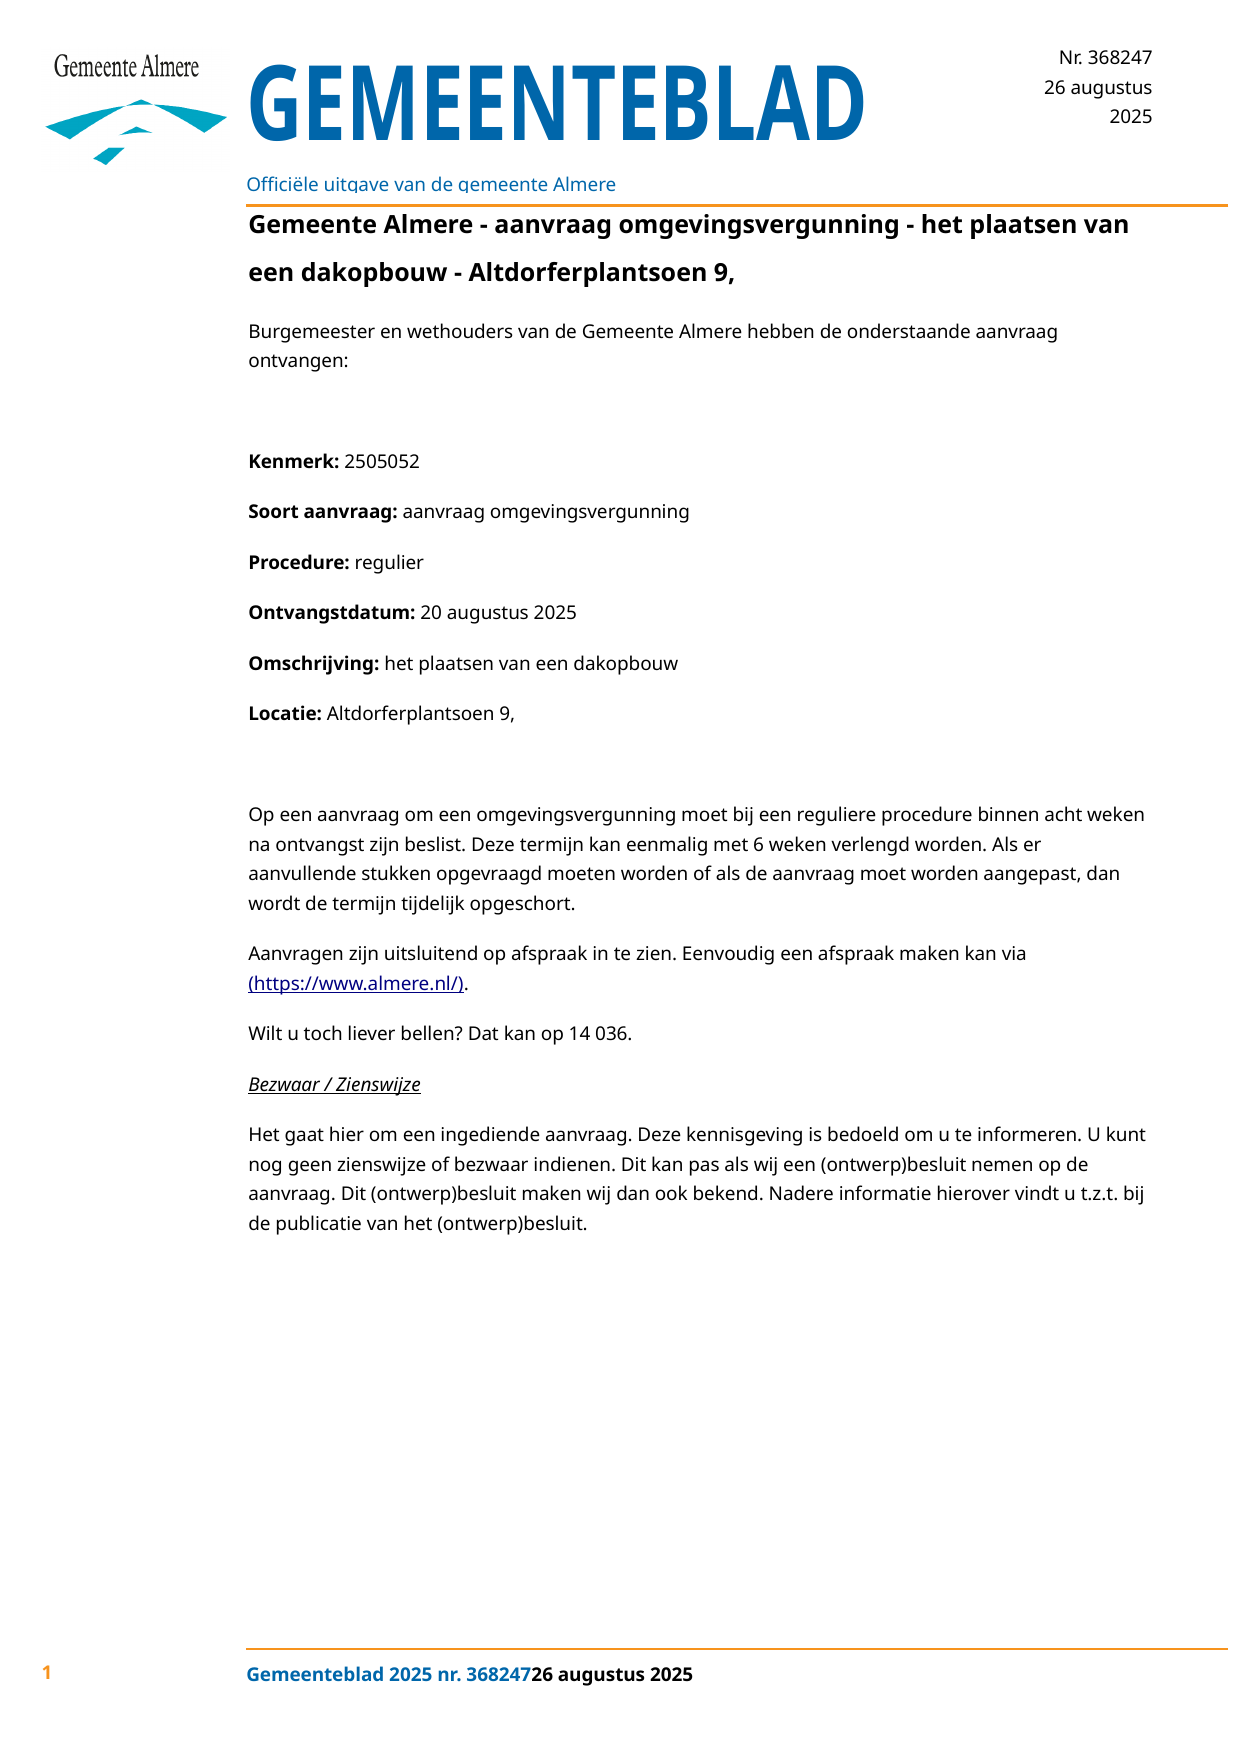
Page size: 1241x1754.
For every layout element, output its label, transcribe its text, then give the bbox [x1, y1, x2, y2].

text Burgemeester en wethouders van de Gemeente Almere hebben de onderstaande aanvraag ontvangen: [248, 318, 1152, 373]
text Omschrijving: het plaatsen van een dakopbouw [248, 650, 1152, 676]
text Soort aanvraag: aanvraag omgevingsvergunning [248, 499, 1152, 524]
text Bezwaar / Zienswijze [248, 1071, 1152, 1097]
text Gemeente Almere - aanvraag omgevingsvergunning - het plaatsen van een dakopbouw - Altdorferplantsoen 9, [248, 207, 1152, 288]
text Aanvragen zijn uitsluitend op afspraak in te zien. Eenvoudig een afspraak maken kan via (https://www.almere.nl/). [248, 940, 1152, 996]
text Op een aanvraag om een omgevingsvergunning moet bij een reguliere procedure binnen acht weken na ontvangst zijn beslist. Deze termijn kan eenmalig met 6 weken verlengd worden. Als er aanvullende stukken opgevraagd moeten worden of als de aanvraag moet worden aangepast, dan wordt de termijn tijdelijk opgeschort. [248, 801, 1152, 916]
text Ontvangstdatum: 20 augustus 2025 [248, 599, 1152, 625]
text Het gaat hier om een ingediende aanvraag. Deze kennisgeving is bedoeld om u te informeren. U kunt nog geen zienswijze of bezwaar indienen. Dit kan pas als wij een (ontwerp)besluit nemen op de aanvraag. Dit (ontwerp)besluit maken wij dan ook bekend. Nadere informatie hierover vindt u t.z.t. bij de publicatie van het (ontwerp)besluit. [248, 1121, 1152, 1236]
text Locatie: Altdorferplantsoen 9, [248, 700, 1152, 726]
picture [41, 47, 231, 172]
text Kenmerk: 2505052 [248, 448, 1152, 474]
text Wilt u toch liever bellen? Dat kan op 14 036. [248, 1020, 1152, 1046]
text Procedure: regulier [248, 549, 1152, 575]
